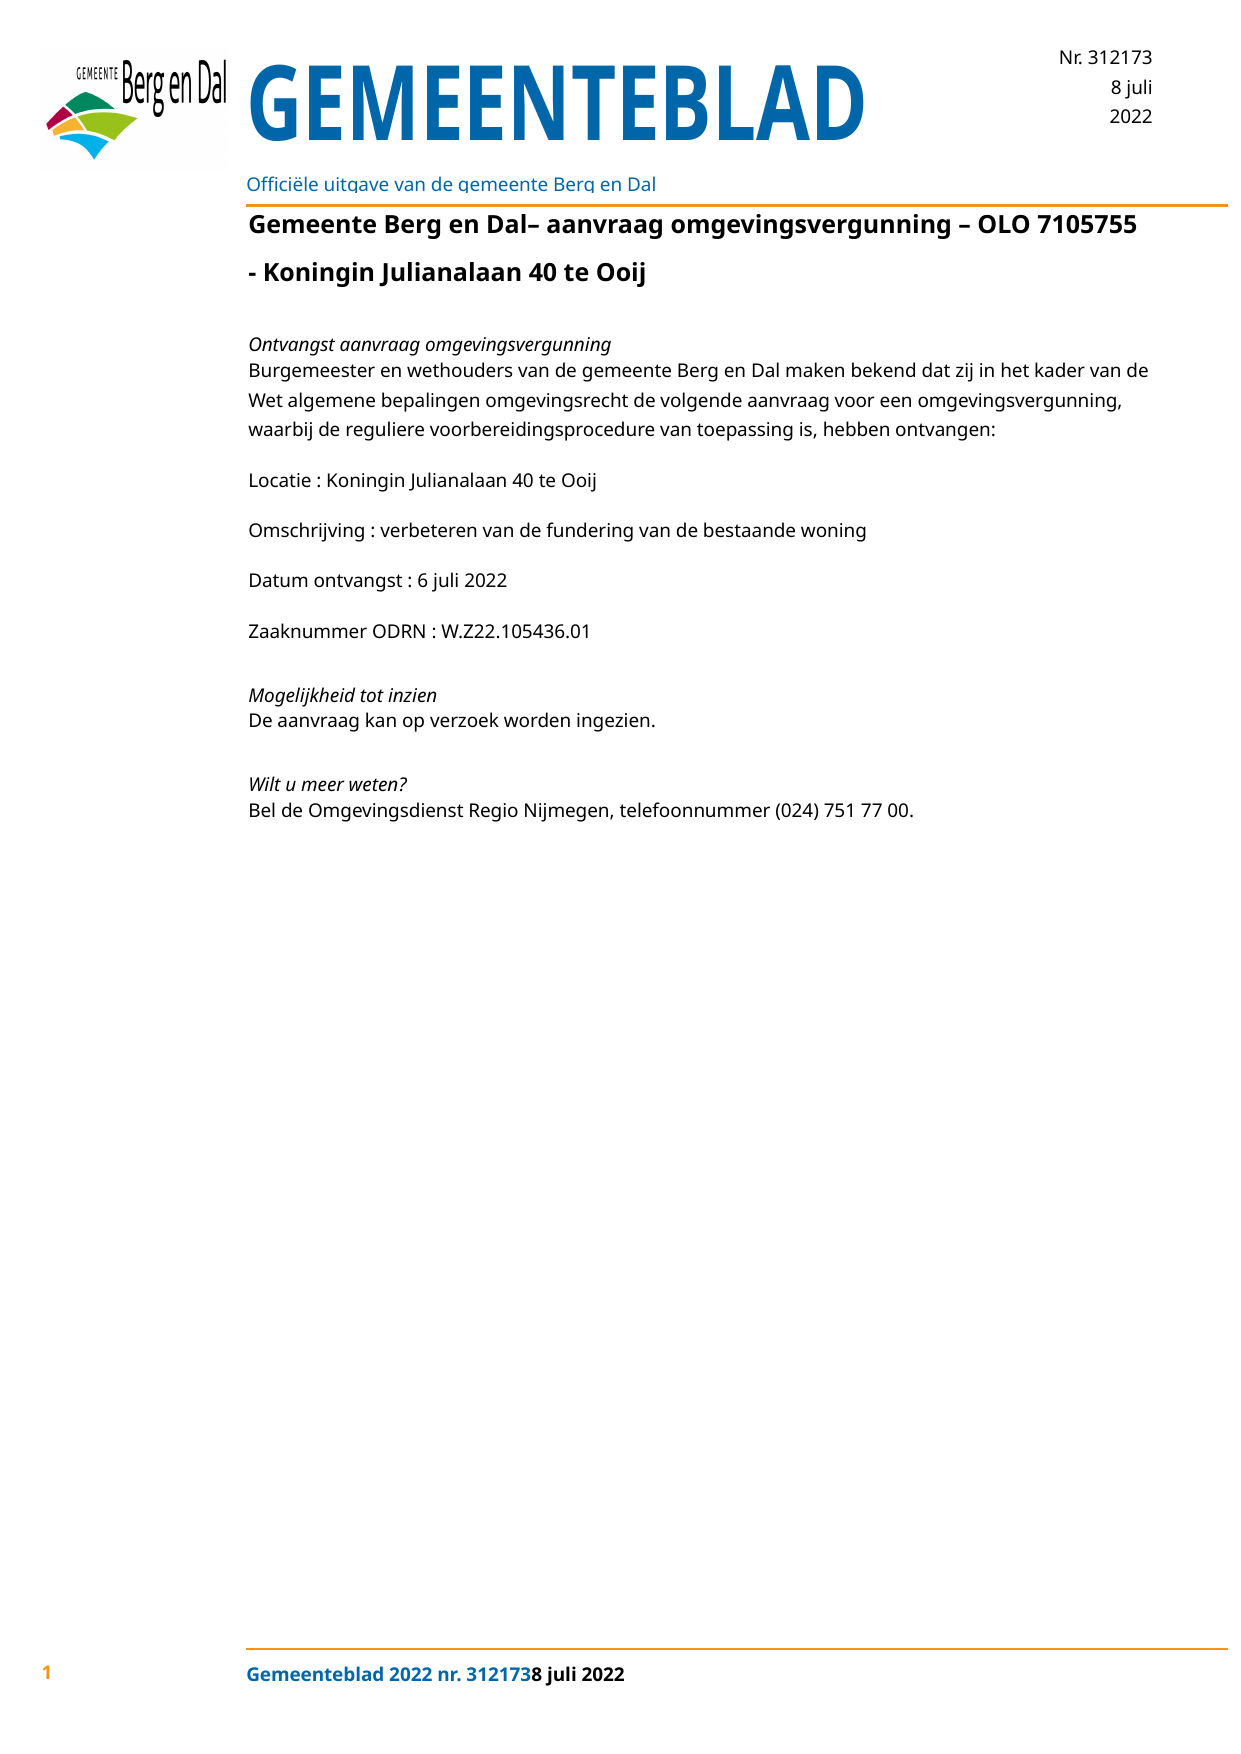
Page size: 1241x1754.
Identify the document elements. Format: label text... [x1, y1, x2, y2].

text Datum ontvangst : 6 juli 2022 [248, 568, 1152, 593]
text Wilt u meer weten? [248, 772, 1152, 797]
text Omschrijving : verbeteren van de fundering van de bestaande woning [248, 517, 1152, 543]
text Gemeente Berg en Dal– aanvraag omgevingsvergunning – OLO 7105755 - Koningin Julianalaan 40 te Ooij [248, 207, 1152, 288]
text De aanvraag kan op verzoek worden ingezien. [248, 708, 1152, 733]
picture [41, 47, 231, 172]
text Locatie : Koningin Julianalaan 40 te Ooij [248, 467, 1152, 492]
text Bel de Omgevingsdienst Regio Nijmegen, telefoonnummer (024) 751 77 00. [248, 797, 1152, 823]
text Zaaknummer ODRN : W.Z22.105436.01 [248, 618, 1152, 644]
text Ontvangst aanvraag omgevingsvergunning [248, 331, 1152, 357]
text Burgemeester en wethouders van de gemeente Berg en Dal maken bekend dat zij in het kader van de Wet algemene bepalingen omgevingsrecht de volgende aanvraag voor een omgevingsvergunning, waarbij de reguliere voorbereidingsprocedure van toepassing is, hebben ontvangen: [248, 357, 1152, 442]
text Mogelijkheid tot inzien [248, 682, 1152, 708]
